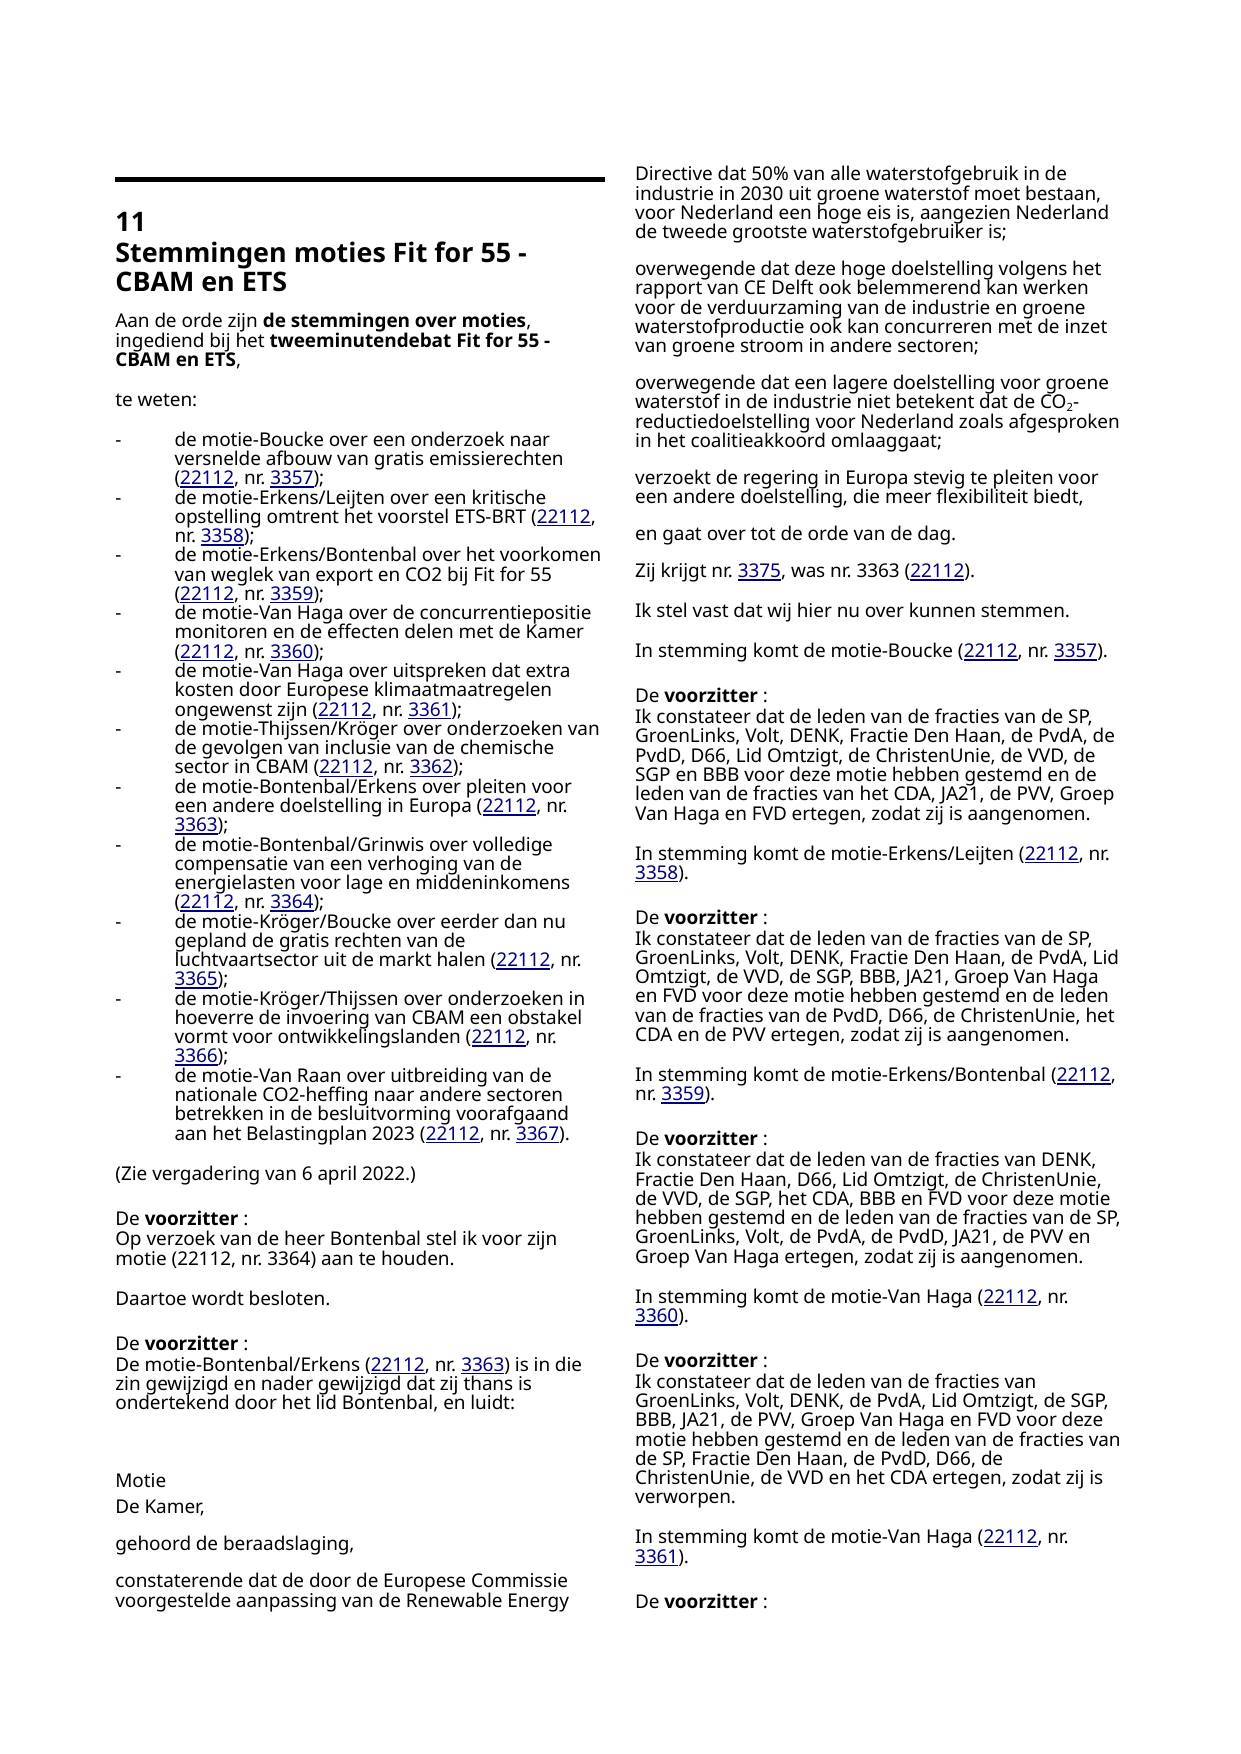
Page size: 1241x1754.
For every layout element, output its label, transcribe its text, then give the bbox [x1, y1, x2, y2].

list de motie-Van Raan over uitbreiding van de nationale CO2-heffing naar andere sectoren betrekken in de besluitvorming voorafgaand aan het Belastingplan 2023 (22112, nr. 3367). [115, 1067, 605, 1144]
text Ik constateer dat de leden van de fracties van GroenLinks, Volt, DENK, de PvdA, Lid Omtzigt, de SGP, BBB, JA21, de PVV, Groep Van Haga en FVD voor deze motie hebben gestemd en de leden van de fracties van de SP, Fractie Den Haan, de PvdD, D66, de ChristenUnie, de VVD en het CDA ertegen, zodat zij is verworpen. [635, 1373, 1125, 1508]
text Zij krijgt nr. 3375, was nr. 3363 (22112). [635, 562, 1125, 581]
text Daartoe wordt besloten. [115, 1290, 605, 1309]
list de motie-Bontenbal/Erkens over pleiten voor een andere doelstelling in Europa (22112, nr. 3363); [115, 778, 605, 836]
text De voorzitter : [635, 1347, 1125, 1373]
text De voorzitter : [115, 1330, 605, 1356]
text Op verzoek van de heer Bontenbal stel ik voor zijn motie (22112, nr. 3364) aan te houden. [115, 1230, 605, 1269]
text De voorzitter : [635, 682, 1125, 708]
list de motie-Van Haga over de concurrentiepositie monitoren en de effecten delen met de Kamer (22112, nr. 3360); [115, 604, 605, 662]
list de motie-Kröger/Boucke over eerder dan nu gepland de gratis rechten van de luchtvaartsector uit de markt halen (22112, nr. 3365); [115, 913, 605, 990]
text overwegende dat deze hoge doelstelling volgens het rapport van CE Delft ook belemmerend kan werken voor de verduurzaming van de industrie en groene waterstofproductie ook kan concurreren met de inzet van groene stroom in andere sectoren; [635, 260, 1125, 356]
text De voorzitter : [635, 1588, 1125, 1614]
text (Zie vergadering van 6 april 2022.) [115, 1164, 605, 1184]
text Ik constateer dat de leden van de fracties van de SP, GroenLinks, Volt, DENK, Fractie Den Haan, de PvdA, de PvdD, D66, Lid Omtzigt, de ChristenUnie, de VVD, de SGP en BBB voor deze motie hebben gestemd en de leden van de fracties van het CDA, JA21, de PVV, Groep Van Haga en FVD ertegen, zodat zij is aangenomen. [635, 708, 1125, 824]
text en gaat over tot de orde van de dag. [635, 525, 1125, 544]
text gehoord de beraadslaging, [115, 1535, 605, 1555]
list de motie-Erkens/Leijten over een kritische opstelling omtrent het voorstel ETS-BRT (22112, nr. 3358); [115, 489, 605, 546]
text Aan de orde zijn de stemmingen over moties, ingediend bij het tweeminutendebat Fit for 55 - CBAM en ETS, [115, 312, 605, 370]
text In stemming komt de motie-Boucke (22112, nr. 3357). [635, 642, 1125, 662]
text In stemming komt de motie-Erkens/Leijten (22112, nr. 3358). [635, 844, 1125, 883]
text De Kamer, [115, 1498, 605, 1518]
text Ik stel vast dat wij hier nu over kunnen stemmen. [635, 602, 1125, 621]
list de motie-Van Haga over uitspreken dat extra kosten door Europese klimaatmaatregelen ongewenst zijn (22112, nr. 3361); [115, 662, 605, 720]
text De motie-Bontenbal/Erkens (22112, nr. 3363) is in die zin gewijzigd en nader gewijzigd dat zij thans is ondertekend door het lid Bontenbal, en luidt: [115, 1356, 605, 1413]
text De voorzitter : [635, 1126, 1125, 1151]
list de motie-Thijssen/Kröger over onderzoeken van de gevolgen van inclusie van de chemische sector in CBAM (22112, nr. 3362); [115, 720, 605, 778]
text Motie [115, 1467, 605, 1492]
list de motie-Boucke over een onderzoek naar versnelde afbouw van gratis emissierechten (22112, nr. 3357); [115, 431, 605, 489]
text verzoekt de regering in Europa stevig te pleiten voor een andere doelstelling, die meer flexibiliteit biedt, [635, 469, 1125, 507]
text De voorzitter : [115, 1205, 605, 1230]
text Stemmingen moties Fit for 55 - CBAM en ETS [115, 239, 605, 312]
list de motie-Kröger/Thijssen over onderzoeken in hoeverre de invoering van CBAM een obstakel vormt voor ontwikkelingslanden (22112, nr. 3366); [115, 990, 605, 1067]
text In stemming komt de motie-Van Haga (22112, nr. 3361). [635, 1528, 1125, 1567]
text Directive dat 50% van alle waterstofgebruik in de industrie in 2030 uit groene waterstof moet bestaan, voor Nederland een hoge eis is, aangezien Nederland de tweede grootste waterstofgebruiker is; [635, 165, 1125, 242]
text In stemming komt de motie-Van Haga (22112, nr. 3360). [635, 1288, 1125, 1326]
text overwegende dat een lagere doelstelling voor groene waterstof in de industrie niet betekent dat de CO2-reductiedoelstelling voor Nederland zoals afgesproken in het coalitieakkoord omlaaggaat; [635, 374, 1125, 451]
text constaterende dat de door de Europese Commissie voorgestelde aanpassing van de Renewable Energy [115, 1572, 605, 1611]
text In stemming komt de motie-Erkens/Bontenbal (22112, nr. 3359). [635, 1066, 1125, 1105]
list de motie-Erkens/Bontenbal over het voorkomen van weglek van export en CO2 bij Fit for 55 (22112, nr. 3359); [115, 546, 605, 604]
text Ik constateer dat de leden van de fracties van DENK, Fractie Den Haan, D66, Lid Omtzigt, de ChristenUnie, de VVD, de SGP, het CDA, BBB en FVD voor deze motie hebben gestemd en de leden van de fracties van de SP, GroenLinks, Volt, de PvdA, de PvdD, JA21, de PVV en Groep Van Haga ertegen, zodat zij is aangenomen. [635, 1151, 1125, 1267]
text De voorzitter : [635, 904, 1125, 930]
text te weten: [115, 391, 605, 410]
text Ik constateer dat de leden van de fracties van de SP, GroenLinks, Volt, DENK, Fractie Den Haan, de PvdA, Lid Omtzigt, de VVD, de SGP, BBB, JA21, Groep Van Haga en FVD voor deze motie hebben gestemd en de leden van de fracties van de PvdD, D66, de ChristenUnie, het CDA en de PVV ertegen, zodat zij is aangenomen. [635, 930, 1125, 1045]
text 11 [115, 203, 605, 239]
list de motie-Bontenbal/Grinwis over volledige compensatie van een verhoging van de energielasten voor lage en middeninkomens (22112, nr. 3364); [115, 836, 605, 913]
